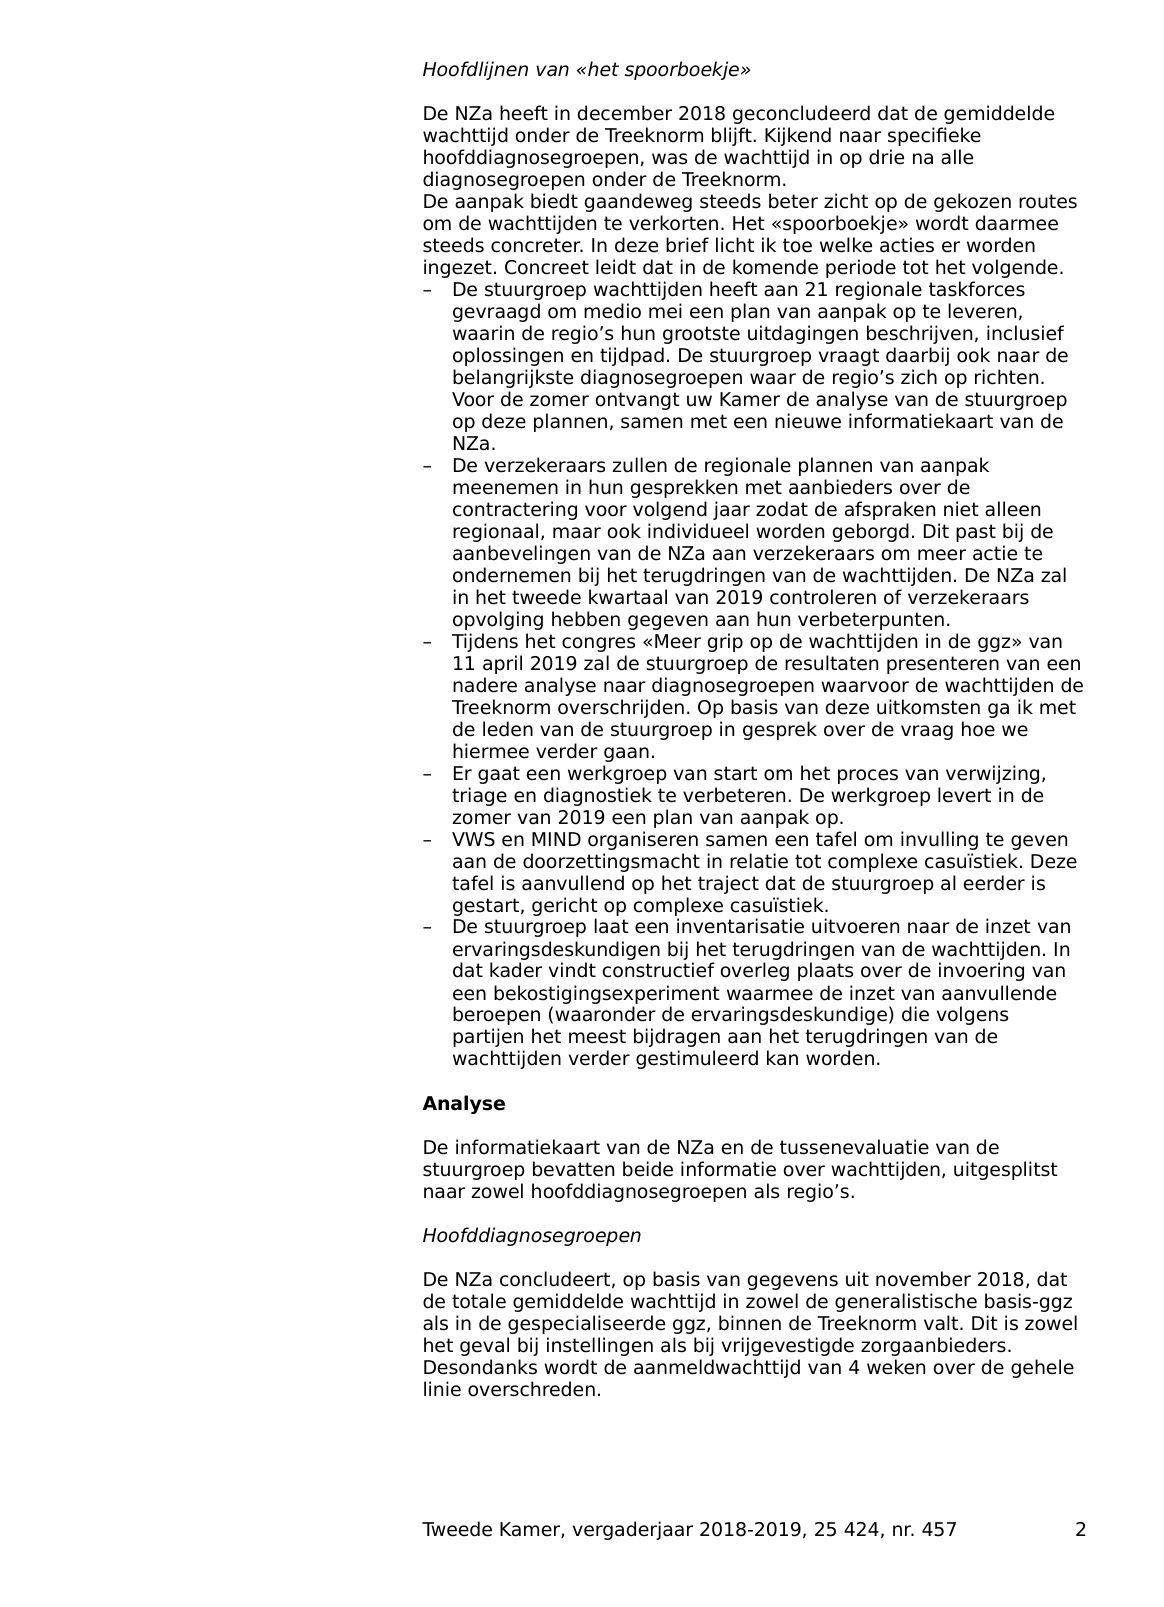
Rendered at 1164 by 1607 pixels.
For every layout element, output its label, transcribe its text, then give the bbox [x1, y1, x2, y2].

text De NZa heeft in december 2018 geconcludeerd dat de gemiddelde wachttijd onder de Treeknorm blijft. Kijkend naar specifieke hoofddiagnosegroepen, was de wachttijd in op drie na alle diagnosegroepen onder de Treeknorm. [422, 103, 1087, 191]
text De informatiekaart van de NZa en de tussenevaluatie van de stuurgroep bevatten beide informatie over wachttijden, uitgesplitst naar zowel hoofddiagnosegroepen als regio’s. [422, 1137, 1087, 1203]
subtitle Hoofddiagnosegroepen [422, 1225, 1087, 1247]
text – Er gaat een werkgroep van start om het proces van verwijzing, triage en diagnostiek te verbeteren. De werkgroep levert in de zomer van 2019 een plan van aanpak op. [422, 763, 1087, 828]
text De aanpak biedt gaandeweg steeds beter zicht op de gekozen routes om de wachttijden te verkorten. Het «spoorboekje» wordt daarmee steeds concreter. In deze brief licht ik toe welke acties er worden ingezet. Concreet leidt dat in de komende periode tot het volgende. [422, 191, 1087, 279]
subtitle Analyse [422, 1092, 1087, 1114]
text – VWS en MIND organiseren samen een tafel om invulling te geven aan de doorzettingsmacht in relatie tot complexe casuïstiek. Deze tafel is aanvullend op het traject dat de stuurgroep al eerder is gestart, gericht op complexe casuïstiek. [422, 828, 1087, 916]
text – Tijdens het congres «Meer grip op de wachttijden in de ggz» van 11 april 2019 zal de stuurgroep de resultaten presenteren van een nadere analyse naar diagnosegroepen waarvoor de wachttijden de Treeknorm overschrijden. Op basis van deze uitkomsten ga ik met de leden van de stuurgroep in gesprek over de vraag hoe we hiermee verder gaan. [422, 631, 1087, 763]
subtitle Hoofdlijnen van «het spoorboekje» [422, 59, 1087, 81]
text De NZa concludeert, op basis van gegevens uit november 2018, dat de totale gemiddelde wachttijd in zowel de generalistische basis-ggz als in de gespecialiseerde ggz, binnen de Treeknorm valt. Dit is zowel het geval bij instellingen als bij vrijgevestigde zorgaanbieders. Desondanks wordt de aanmeldwachttijd van 4 weken over de gehele linie overschreden. [422, 1269, 1087, 1401]
text – De stuurgroep wachttijden heeft aan 21 regionale taskforces gevraagd om medio mei een plan van aanpak op te leveren, waarin de regio’s hun grootste uitdagingen beschrijven, inclusief oplossingen en tijdpad. De stuurgroep vraagt daarbij ook naar de belangrijkste diagnosegroepen waar de regio’s zich op richten. Voor de zomer ontvangt uw Kamer de analyse van de stuurgroep op deze plannen, samen met een nieuwe informatiekaart van de NZa. [422, 279, 1087, 455]
text – De verzekeraars zullen de regionale plannen van aanpak meenemen in hun gesprekken met aanbieders over de contractering voor volgend jaar zodat de afspraken niet alleen regionaal, maar ook individueel worden geborgd. Dit past bij de aanbevelingen van de NZa aan verzekeraars om meer actie te ondernemen bij het terugdringen van de wachttijden. De NZa zal in het tweede kwartaal van 2019 controleren of verzekeraars opvolging hebben gegeven aan hun verbeterpunten. [422, 455, 1087, 631]
text – De stuurgroep laat een inventarisatie uitvoeren naar de inzet van ervaringsdeskundigen bij het terugdringen van de wachttijden. In dat kader vindt constructief overleg plaats over de invoering van een bekostigingsexperiment waarmee de inzet van aanvullende beroepen (waaronder de ervaringsdeskundige) die volgens partijen het meest bijdragen aan het terugdringen van de wachttijden verder gestimuleerd kan worden. [422, 916, 1087, 1070]
